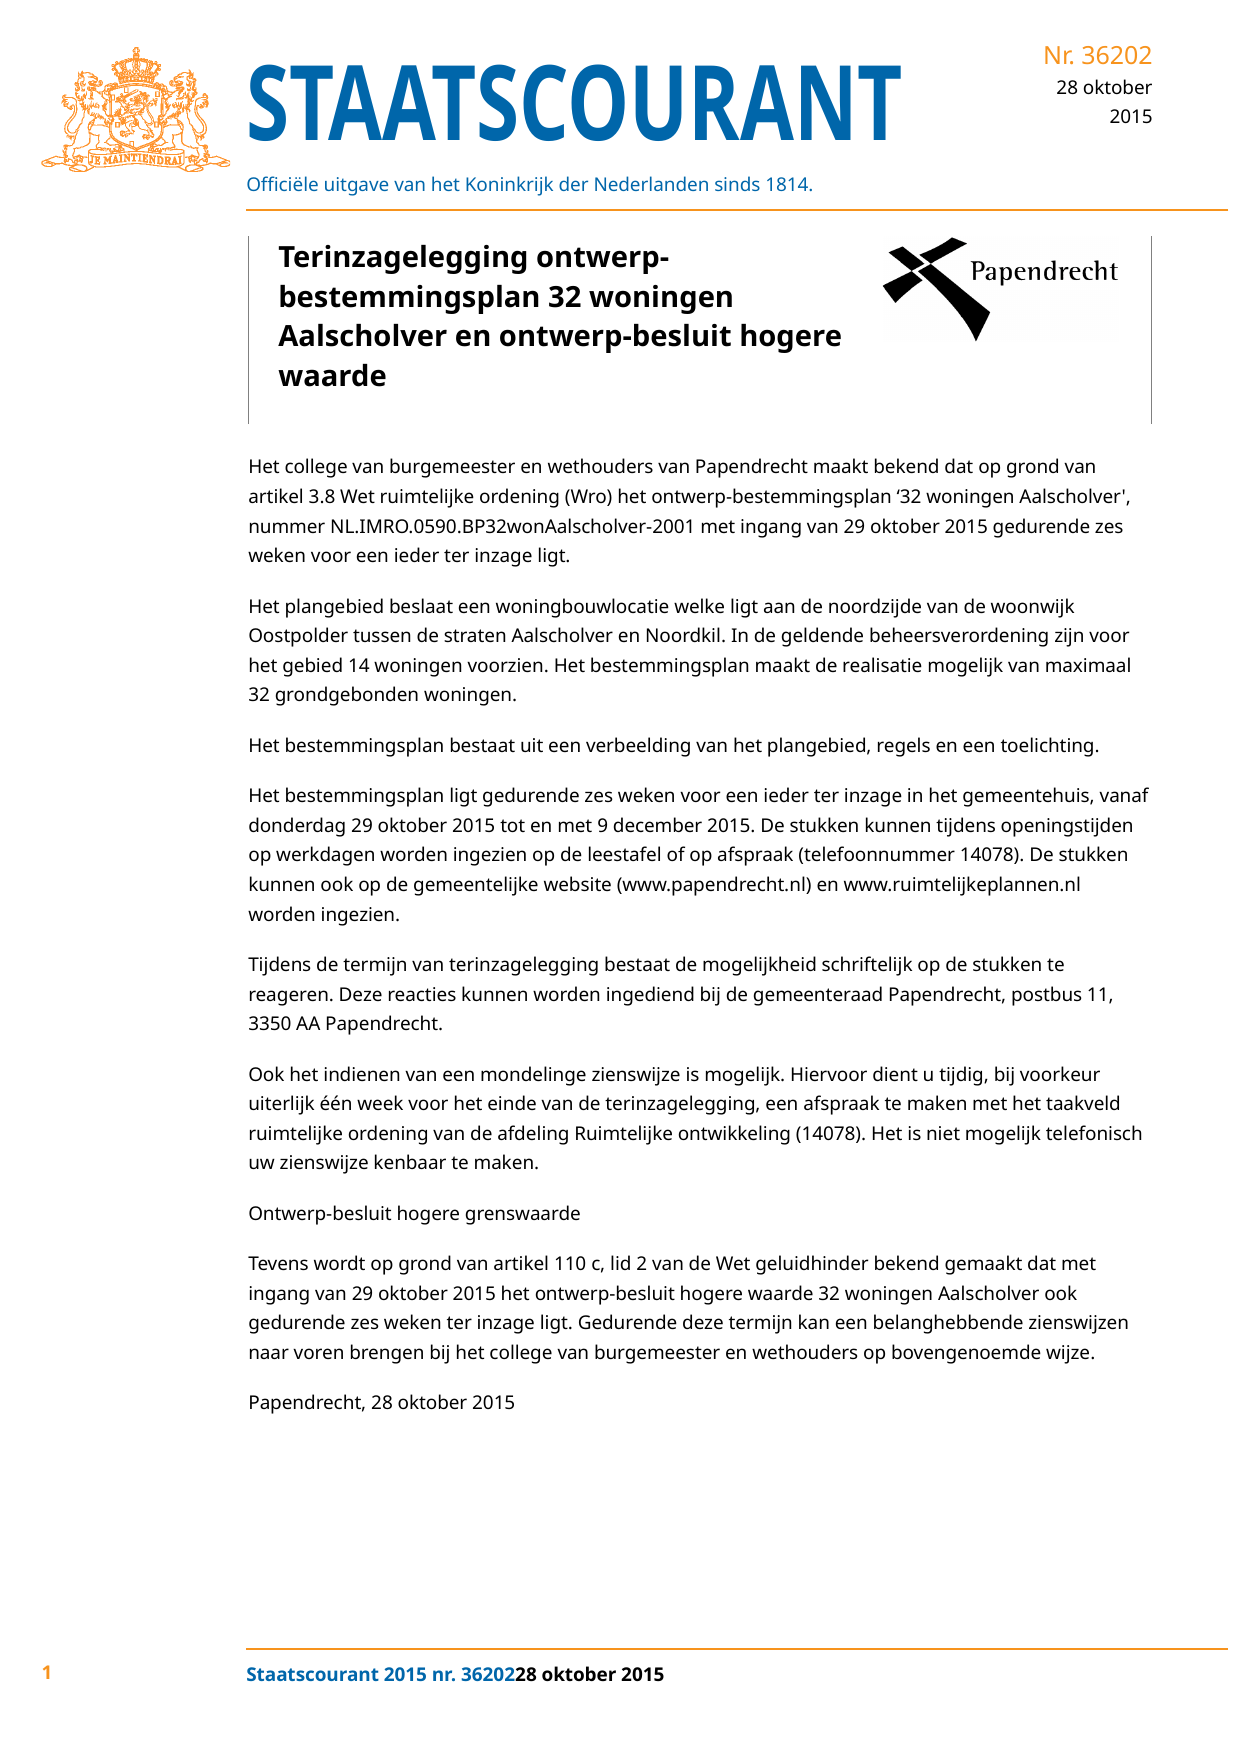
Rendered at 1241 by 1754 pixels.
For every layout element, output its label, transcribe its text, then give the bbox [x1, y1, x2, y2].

picture [882, 236, 1119, 342]
text Het plangebied beslaat een woningbouwlocatie welke ligt aan de noordzijde van de woonwijk Oostpolder tussen de straten Aalscholver en Noordkil. In de geldende beheersverordening zijn voor het gebied 14 woningen voorzien. Het bestemmingsplan maakt de realisatie mogelijk van maximaal 32 grondgebonden woningen. [248, 593, 1152, 707]
text Het college van burgemeester en wethouders van Papendrecht maakt bekend dat op grond van artikel 3.8 Wet ruimtelijke ordening (Wro) het ontwerp-bestemmingsplan ‘32 woningen Aalscholver', nummer NL.IMRO.0590.BP32wonAalscholver‐2001 met ingang van 29 oktober 2015 gedurende zes weken voor een ieder ter inzage ligt. [248, 454, 1152, 568]
text Ook het indienen van een mondelinge zienswijze is mogelijk. Hiervoor dient u tijdig, bij voorkeur uiterlijk één week voor het einde van de terinzagelegging, een afspraak te maken met het taakveld ruimtelijke ordening van de afdeling Ruimtelijke ontwikkeling (14078). Het is niet mogelijk telefonisch uw zienswijze kenbaar te maken. [248, 1061, 1152, 1175]
text Het bestemmingsplan ligt gedurende zes weken voor een ieder ter inzage in het gemeentehuis, vanaf donderdag 29 oktober 2015 tot en met 9 december 2015. De stukken kunnen tijdens openingstijden op werkdagen worden ingezien op de leestafel of op afspraak (telefoonnummer 14078). De stukken kunnen ook op de gemeentelijke website (www.papendrecht.nl) en www.ruimtelijkeplannen.nl worden ingezien. [248, 782, 1152, 926]
text Het bestemmingsplan bestaat uit een verbeelding van het plangebied, regels en een toelichting. [248, 732, 1152, 758]
text Tevens wordt op grond van artikel 110 c, lid 2 van de Wet geluidhinder bekend gemaakt dat met ingang van 29 oktober 2015 het ontwerp-besluit hogere waarde 32 woningen Aalscholver ook gedurende zes weken ter inzage ligt. Gedurende deze termijn kan een belanghebbende zienswijzen naar voren brengen bij het college van burgemeester en wethouders op bovengenoemde wijze. [248, 1250, 1152, 1365]
text Tijdens de termijn van terinzagelegging bestaat de mogelijkheid schriftelijk op de stukken te reageren. Deze reacties kunnen worden ingediend bij de gemeenteraad Papendrecht, postbus 11, 3350 AA Papendrecht. [248, 951, 1152, 1036]
text Papendrecht, 28 oktober 2015 [248, 1389, 1152, 1415]
picture [41, 47, 231, 172]
table_header Terinzagelegging ontwerp-bestemmingsplan 32 woningen Aalscholver en ontwerp-besluit hogere waarde [249, 236, 850, 424]
table_header [850, 236, 1151, 424]
text Ontwerp-besluit hogere grenswaarde [248, 1200, 1152, 1226]
